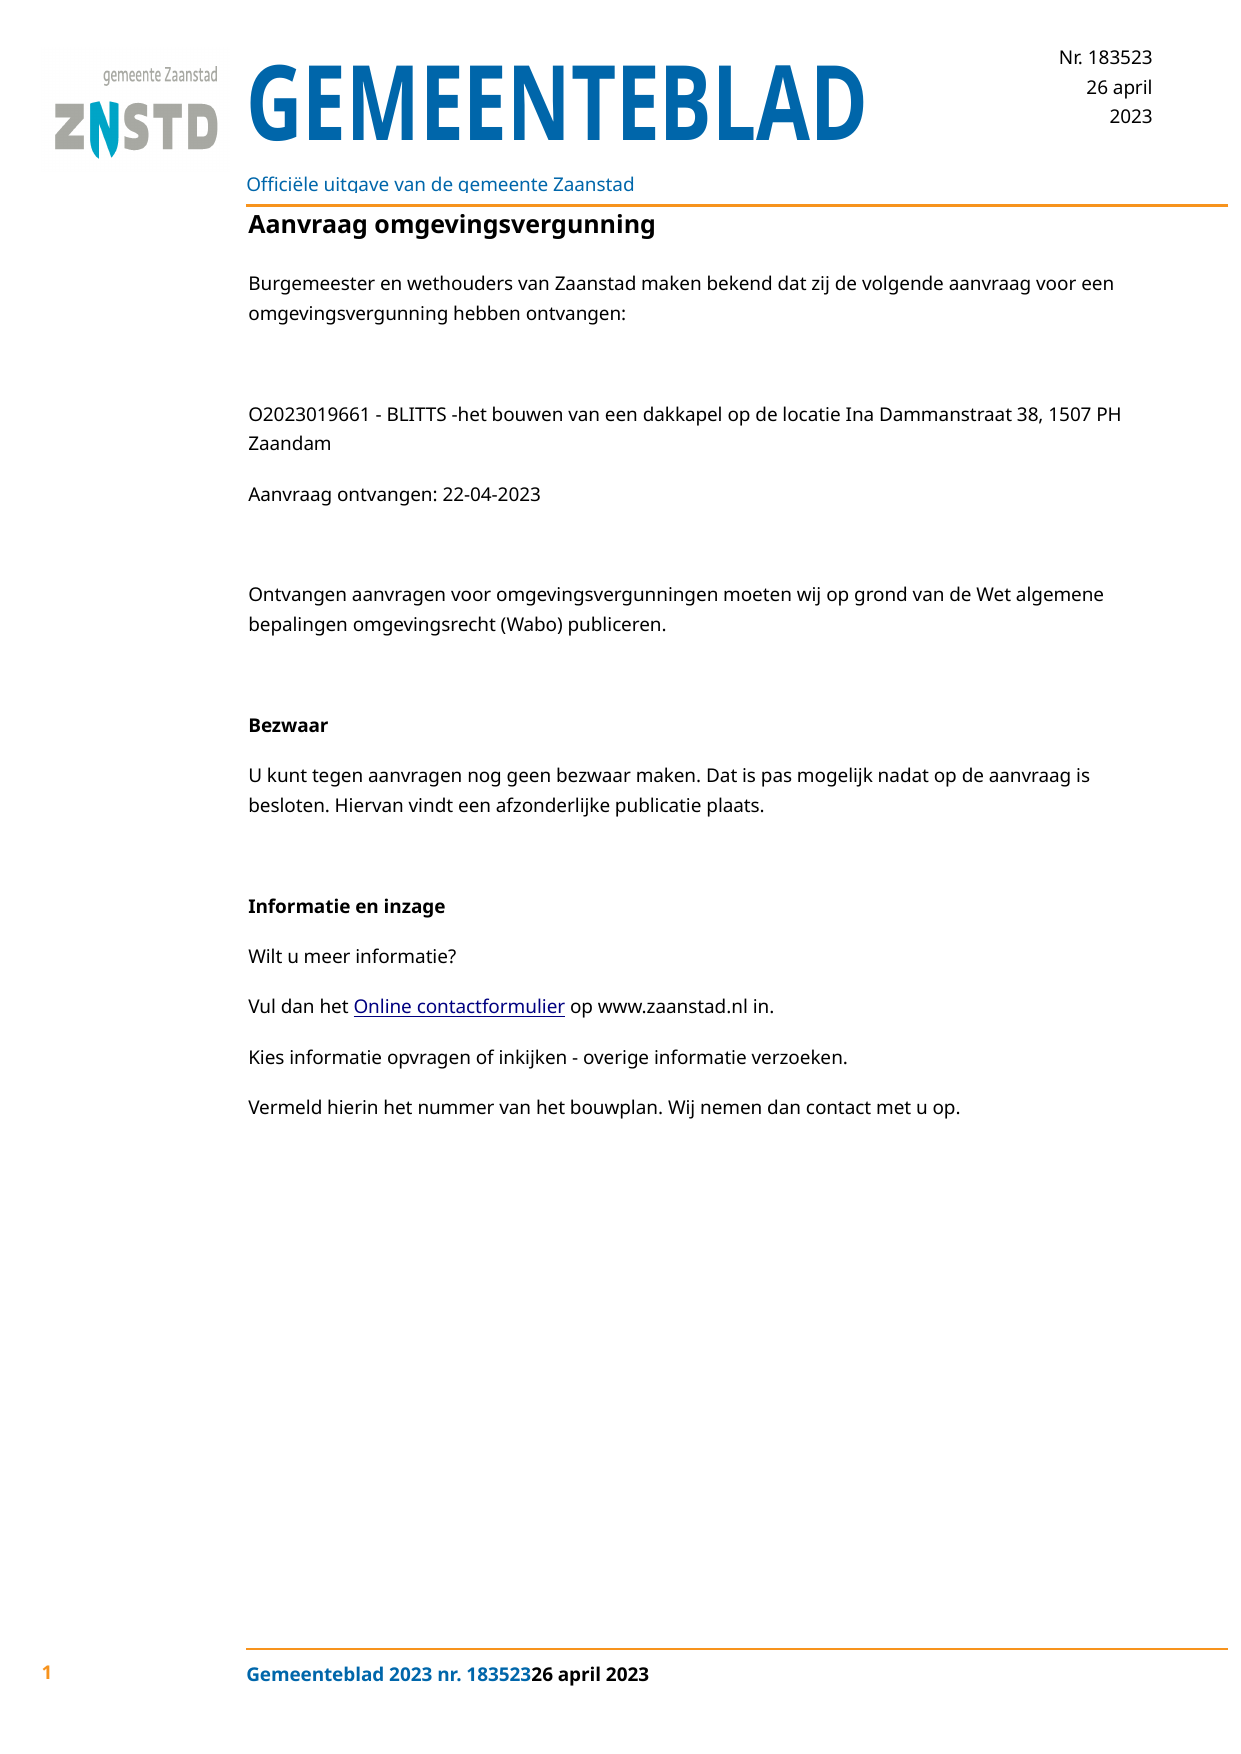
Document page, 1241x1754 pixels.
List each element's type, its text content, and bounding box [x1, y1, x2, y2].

text O2023019661 - BLITTS -het bouwen van een dakkapel op de locatie Ina Dammanstraat 38, 1507 PH Zaandam [248, 401, 1152, 456]
text Bezwaar [248, 712, 1152, 738]
text Vul dan het Online contactformulier op www.zaanstad.nl in. [248, 994, 1152, 1019]
text Informatie en inzage [248, 893, 1152, 918]
text Aanvraag ontvangen: 22-04-2023 [248, 481, 1152, 506]
text Aanvraag omgevingsvergunning [248, 207, 1152, 241]
text U kunt tegen aanvragen nog geen bezwaar maken. Dat is pas mogelijk nadat op de aanvraag is besloten. Hiervan vindt een afzonderlijke publicatie plaats. [248, 762, 1152, 818]
picture [41, 47, 231, 172]
text Ontvangen aanvragen voor omgevingsvergunningen moeten wij op grond van de Wet algemene bepalingen omgevingsrecht (Wabo) publiceren. [248, 582, 1152, 637]
text Wilt u meer informatie? [248, 943, 1152, 969]
text Burgemeester en wethouders van Zaanstad maken bekend dat zij de volgende aanvraag voor een omgevingsvergunning hebben ontvangen: [248, 270, 1152, 326]
text Vermeld hierin het nummer van het bouwplan. Wij nemen dan contact met u op. [248, 1094, 1152, 1120]
text Kies informatie opvragen of inkijken - overige informatie verzoeken. [248, 1044, 1152, 1070]
